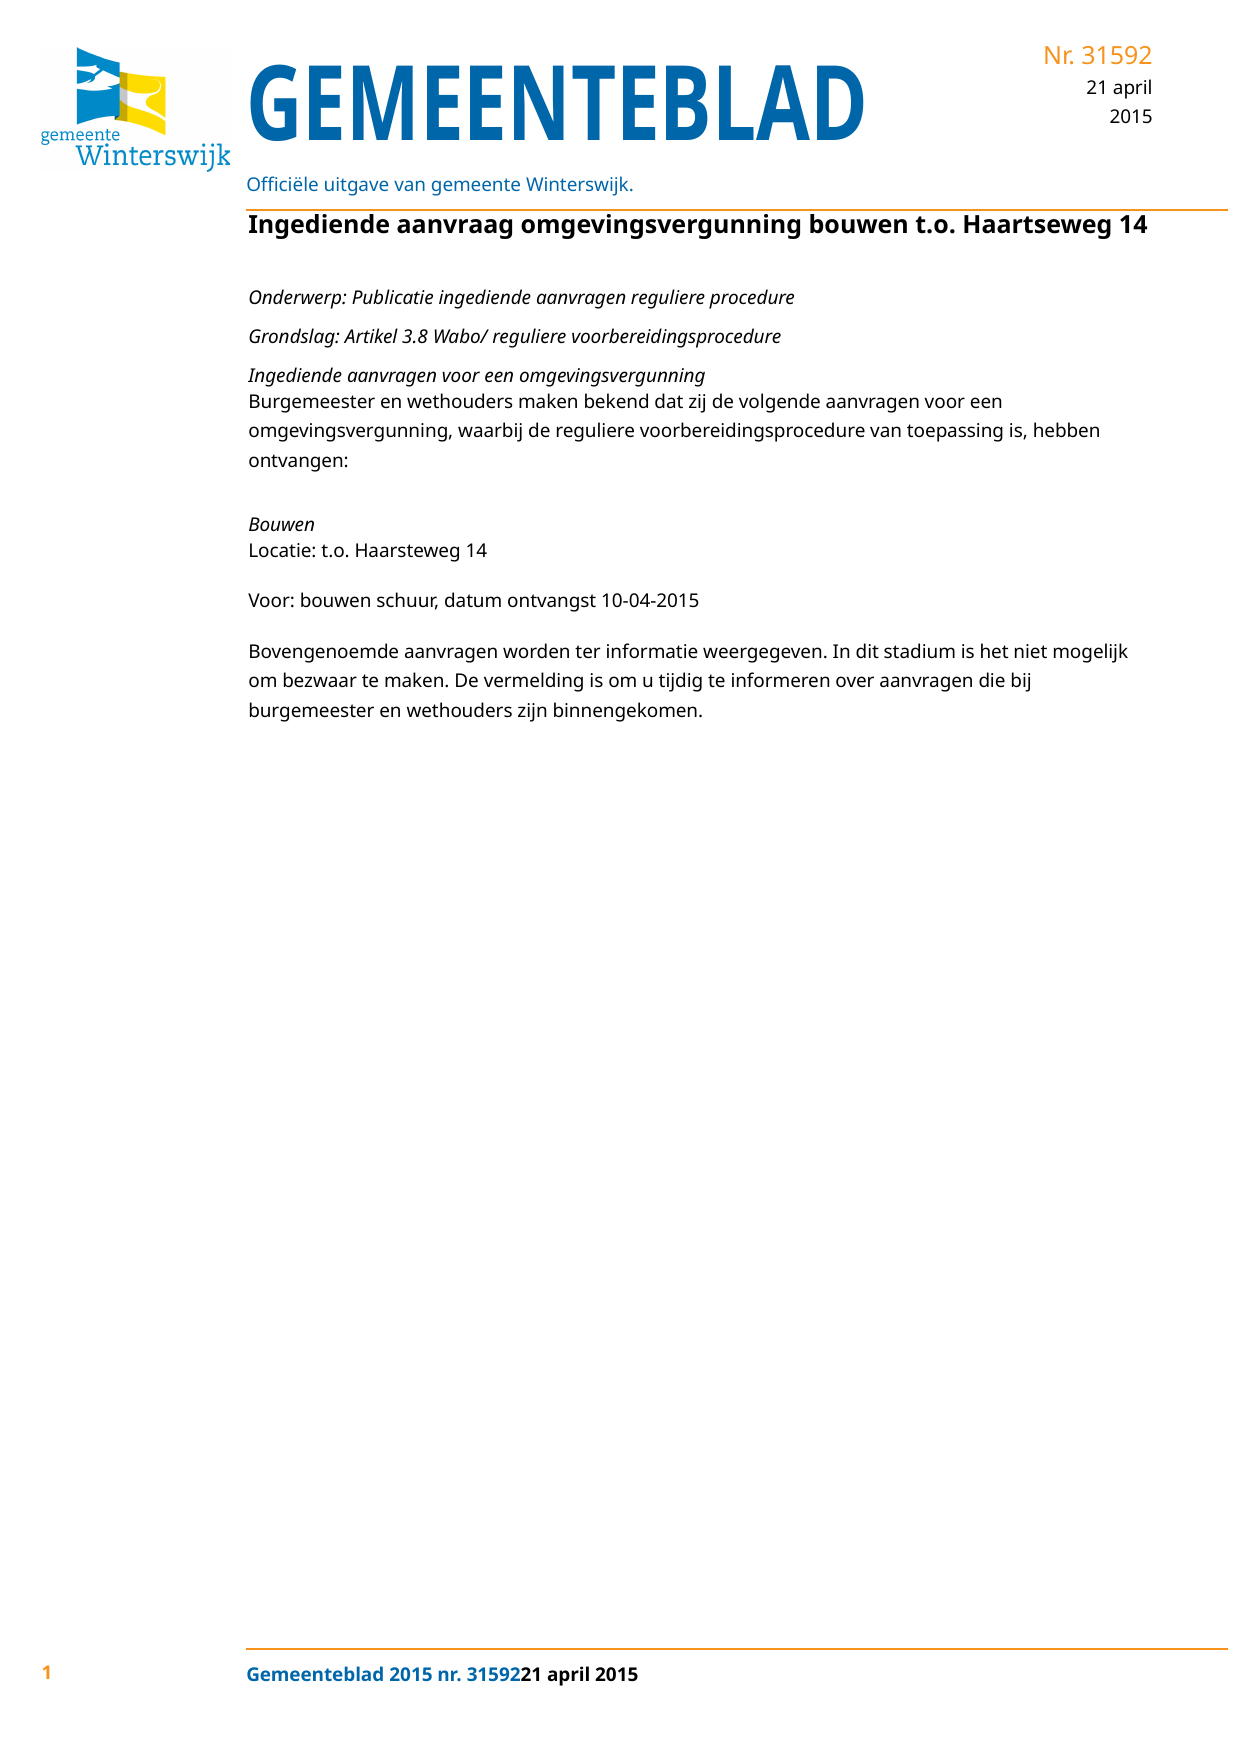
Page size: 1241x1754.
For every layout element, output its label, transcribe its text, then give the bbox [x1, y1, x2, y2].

picture [41, 47, 231, 172]
text Burgemeester en wethouders maken bekend dat zij de volgende aanvragen voor een omgevingsvergunning, waarbij de reguliere voorbereidingsprocedure van toepassing is, hebben ontvangen: [248, 388, 1152, 473]
picture [225, 153, 231, 162]
text Onderwerp: Publicatie ingediende aanvragen reguliere procedure [248, 284, 1152, 309]
text Locatie: t.o. Haarsteweg 14 [248, 537, 1152, 563]
text Grondslag: Artikel 3.8 Wabo/ reguliere voorbereidingsprocedure [248, 323, 1152, 349]
text Ingediende aanvraag omgevingsvergunning bouwen t.o. Haartseweg 14 [248, 211, 1152, 241]
text Bouwen [248, 511, 1152, 537]
text Ingediende aanvragen voor een omgevingsvergunning [248, 362, 1152, 388]
text Voor: bouwen schuur, datum ontvangst 10-04-2015 [248, 587, 1152, 613]
text Bovengenoemde aanvragen worden ter informatie weergegeven. In dit stadium is het niet mogelijk om bezwaar te maken. De vermelding is om u tijdig te informeren over aanvragen die bij burgemeester en wethouders zijn binnengekomen. [248, 638, 1152, 723]
